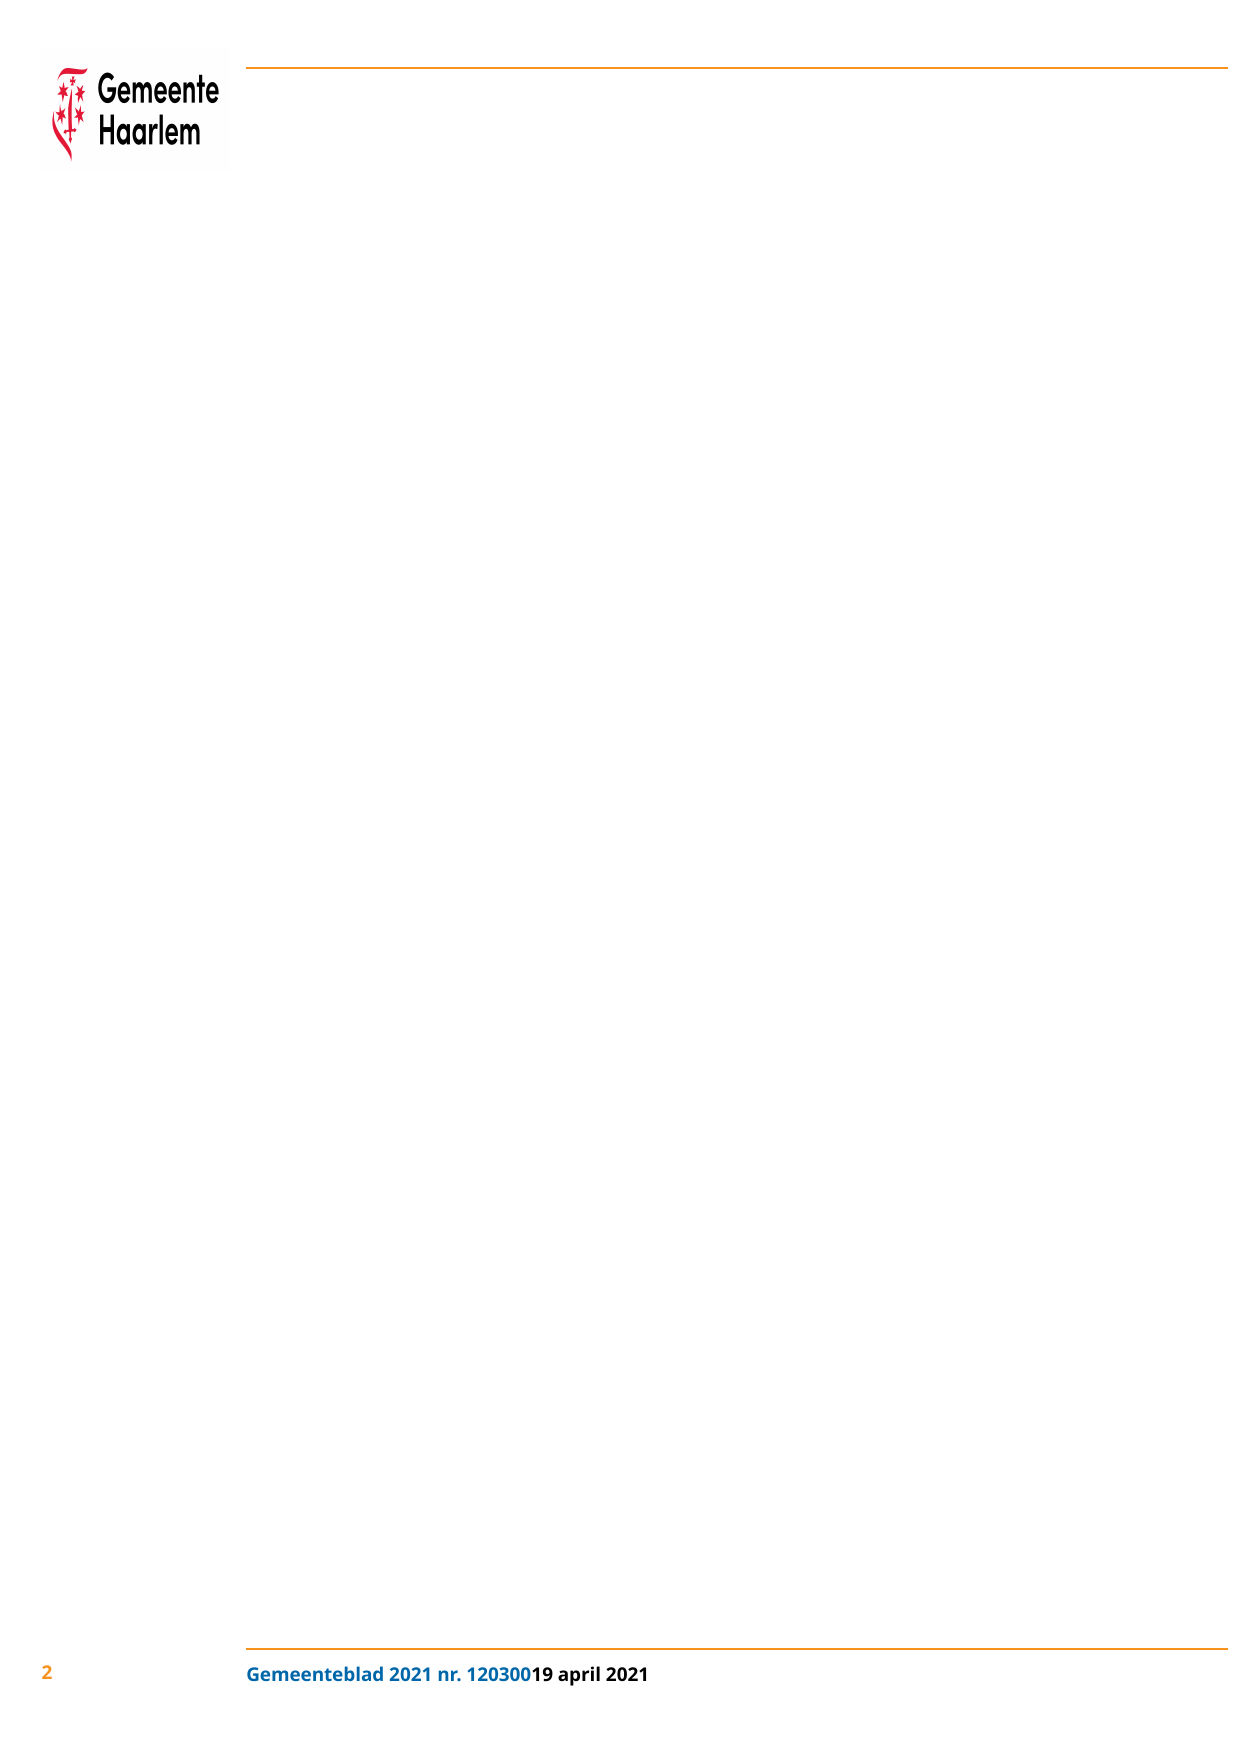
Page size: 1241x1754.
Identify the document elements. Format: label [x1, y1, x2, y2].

picture [41, 47, 231, 172]
